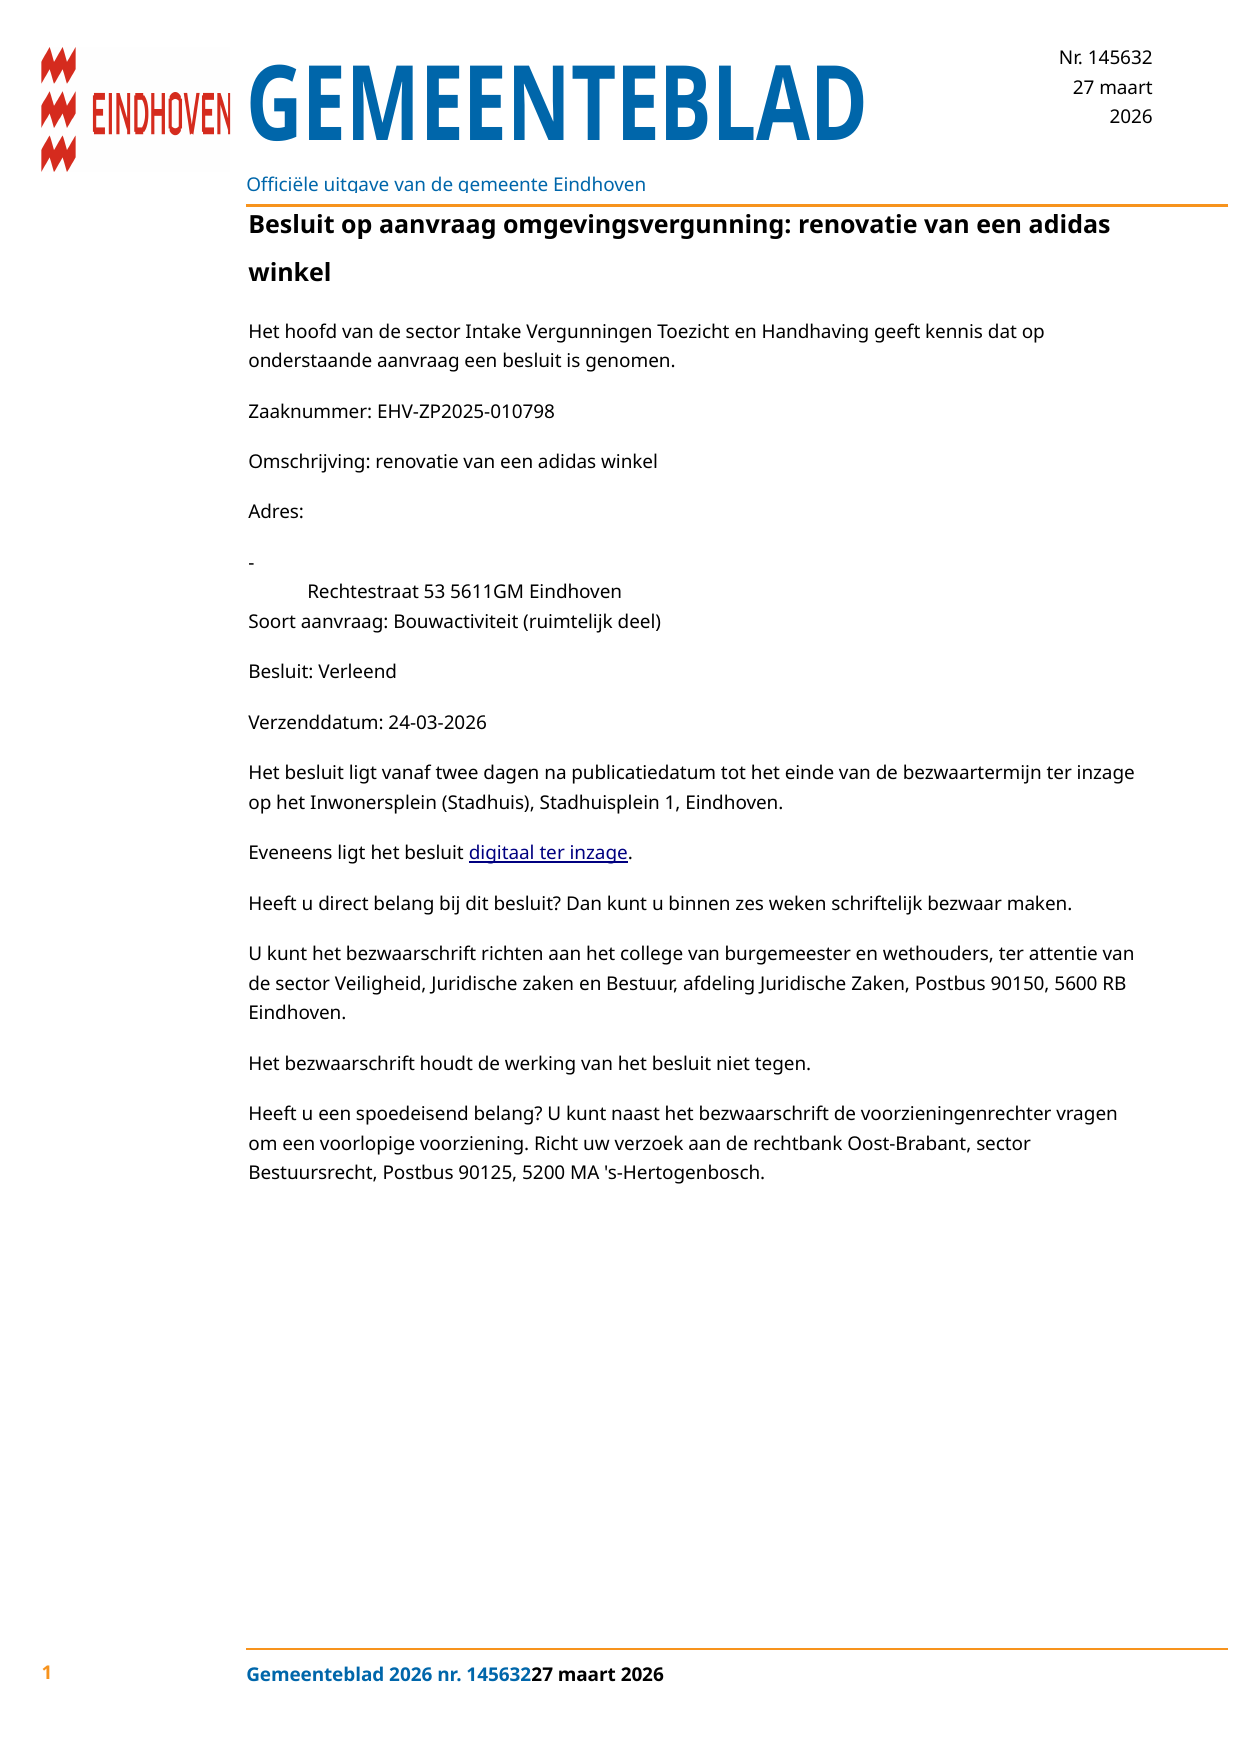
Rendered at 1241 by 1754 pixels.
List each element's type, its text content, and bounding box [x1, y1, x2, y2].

text Het hoofd van de sector Intake Vergunningen Toezicht en Handhaving geeft kennis dat op onderstaande aanvraag een besluit is genomen. [248, 318, 1152, 373]
text Heeft u een spoedeisend belang? U kunt naast het bezwaarschrift de voorzieningenrechter vragen om een voorlopige voorziening. Richt uw verzoek aan de rechtbank Oost-Brabant, sector Bestuursrecht, Postbus 90125, 5200 MA 's-Hertogenbosch. [248, 1100, 1152, 1185]
list Rechtestraat 53 5611GM Eindhoven [248, 579, 1152, 604]
text Omschrijving: renovatie van een adidas winkel [248, 448, 1152, 474]
text Soort aanvraag: Bouwactiviteit (ruimtelijk deel) [248, 608, 1152, 634]
text Eveneens ligt het besluit digitaal ter inzage. [248, 839, 1152, 865]
text Adres: [248, 499, 1152, 524]
text Het bezwaarschrift houdt de werking van het besluit niet tegen. [248, 1050, 1152, 1076]
text Heeft u direct belang bij dit besluit? Dan kunt u binnen zes weken schriftelijk bezwaar maken. [248, 890, 1152, 916]
text Zaaknummer: EHV-ZP2025-010798 [248, 398, 1152, 424]
text Het besluit ligt vanaf twee dagen na publicatiedatum tot het einde van de bezwaartermijn ter inzage op het Inwonersplein (Stadhuis), Stadhuisplein 1, Eindhoven. [248, 759, 1152, 815]
picture [41, 47, 231, 172]
text Besluit: Verleend [248, 659, 1152, 684]
text U kunt het bezwaarschrift richten aan het college van burgemeester en wethouders, ter attentie van de sector Veiligheid, Juridische zaken en Bestuur, afdeling Juridische Zaken, Postbus 90150, 5600 RB Eindhoven. [248, 940, 1152, 1025]
text Verzenddatum: 24-03-2026 [248, 709, 1152, 735]
text Besluit op aanvraag omgevingsvergunning: renovatie van een adidas winkel [248, 207, 1152, 288]
